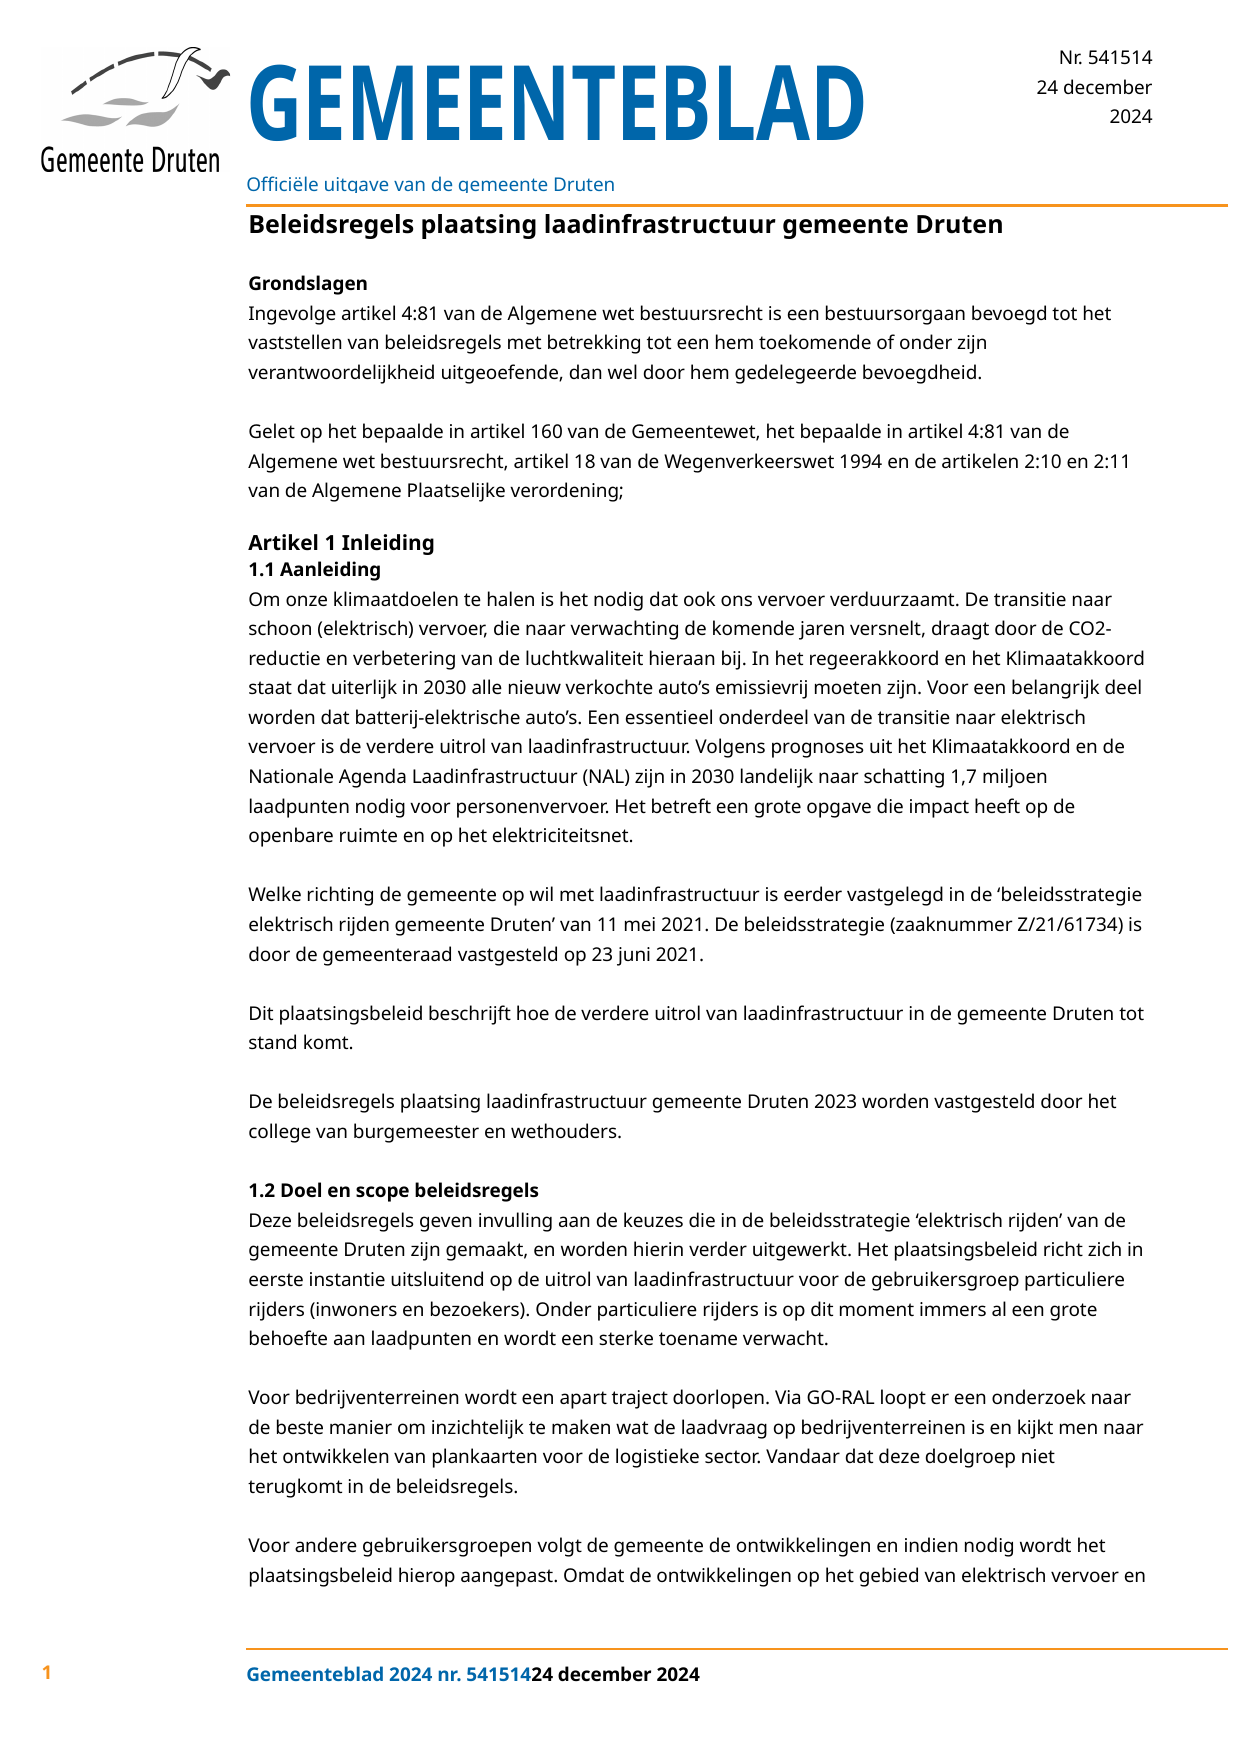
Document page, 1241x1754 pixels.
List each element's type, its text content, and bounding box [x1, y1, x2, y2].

text Dit plaatsingsbeleid beschrijft hoe de verdere uitrol van laadinfrastructuur in de gemeente Druten tot stand komt. [248, 1000, 1152, 1055]
text Artikel 1 Inleiding [248, 528, 1152, 556]
text 1.1 Aanleiding [248, 556, 1152, 582]
text De beleidsregels plaatsing laadinfrastructuur gemeente Druten 2023 worden vastgesteld door het college van burgemeester en wethouders. [248, 1089, 1152, 1144]
text Deze beleidsregels geven invulling aan de keuzes die in de beleidsstrategie ‘elektrisch rijden’ van de gemeente Druten zijn gemaakt, en worden hierin verder uitgewerkt. Het plaatsingsbeleid richt zich in eerste instantie uitsluitend op de uitrol van laadinfrastructuur voor de gebruikersgroep particuliere rijders (inwoners en bezoekers). Onder particuliere rijders is op dit moment immers al een grote behoefte aan laadpunten en wordt een sterke toename verwacht. [248, 1207, 1152, 1351]
text Voor bedrijventerreinen wordt een apart traject doorlopen. Via GO-RAL loopt er een onderzoek naar de beste manier om inzichtelijk te maken wat de laadvraag op bedrijventerreinen is en kijkt men naar het ontwikkelen van plankaarten voor de logistieke sector. Vandaar dat deze doelgroep niet terugkomt in de beleidsregels. [248, 1384, 1152, 1499]
picture [41, 47, 231, 172]
text 1.2 Doel en scope beleidsregels [248, 1177, 1152, 1203]
text Beleidsregels plaatsing laadinfrastructuur gemeente Druten [248, 207, 1152, 241]
text Ingevolge artikel 4:81 van de Algemene wet bestuursrecht is een bestuursorgaan bevoegd tot het vaststellen van beleidsregels met betrekking tot een hem toekomende of onder zijn verantwoordelijkheid uitgeoefende, dan wel door hem gedelegeerde bevoegdheid. [248, 300, 1152, 385]
text Welke richting de gemeente op wil met laadinfrastructuur is eerder vastgelegd in de ‘beleidsstrategie elektrisch rijden gemeente Druten’ van 11 mei 2021. De beleidsstrategie (zaaknummer Z/21/61734) is door de gemeenteraad vastgesteld op 23 juni 2021. [248, 882, 1152, 967]
text Om onze klimaatdoelen te halen is het nodig dat ook ons vervoer verduurzaamt. De transitie naar schoon (elektrisch) vervoer, die naar verwachting de komende jaren versnelt, draagt door de CO2-reductie en verbetering van de luchtkwaliteit hieraan bij. In het regeerakkoord en het Klimaatakkoord staat dat uiterlijk in 2030 alle nieuw verkochte auto’s emissievrij moeten zijn. Voor een belangrijk deel worden dat batterij-elektrische auto’s. Een essentieel onderdeel van de transitie naar elektrisch vervoer is de verdere uitrol van laadinfrastructuur. Volgens prognoses uit het Klimaatakkoord en de Nationale Agenda Laadinfrastructuur (NAL) zijn in 2030 landelijk naar schatting 1,7 miljoen laadpunten nodig voor personenvervoer. Het betreft een grote opgave die impact heeft op de openbare ruimte en op het elektriciteitsnet. [248, 586, 1152, 848]
text Gelet op het bepaalde in artikel 160 van de Gemeentewet, het bepaalde in artikel 4:81 van de Algemene wet bestuursrecht, artikel 18 van de Wegenverkeerswet 1994 en de artikelen 2:10 en 2:11 van de Algemene Plaatselijke verordening; [248, 418, 1152, 503]
text Grondslagen [248, 270, 1152, 296]
text Voor andere gebruikersgroepen volgt de gemeente de ontwikkelingen en indien nodig wordt het plaatsingsbeleid hierop aangepast. Omdat de ontwikkelingen op het gebied van elektrisch vervoer en [248, 1532, 1152, 1588]
